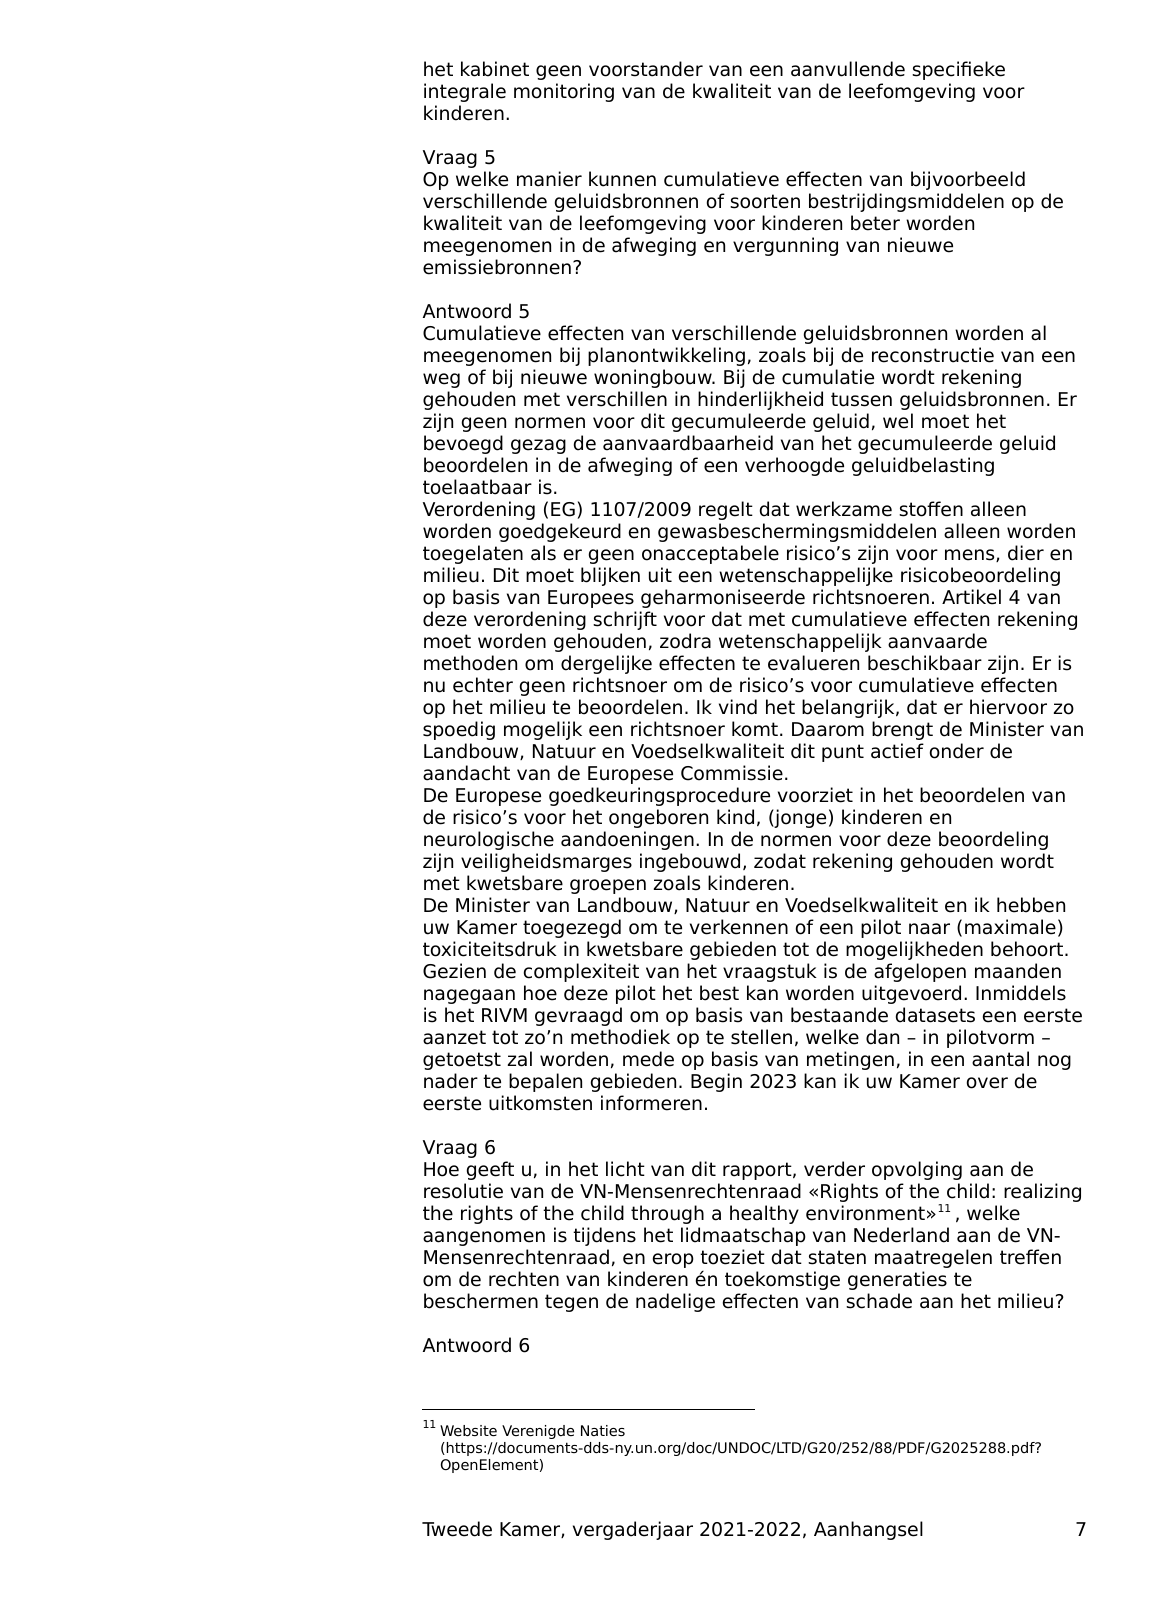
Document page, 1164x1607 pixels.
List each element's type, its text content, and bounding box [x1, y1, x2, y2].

text Antwoord 5 [422, 301, 1087, 323]
text Hoe geeft u, in het licht van dit rapport, verder opvolging aan de resolutie van de VN-Mensenrechtenraad «Rights of the child: realizing the rights of the child through a healthy environment», welke aangenomen is tijdens het lidmaatschap van Nederland aan de VN-Mensenrechtenraad, en erop toeziet dat staten maatregelen treffen om de rechten van kinderen én toekomstige generaties te beschermen tegen de nadelige effecten van schade aan het milieu? [422, 1159, 1087, 1312]
text Antwoord 6 [422, 1335, 1087, 1357]
text De Minister van Landbouw, Natuur en Voedselkwaliteit en ik hebben uw Kamer toegezegd om te verkennen of een pilot naar (maximale) toxiciteitsdruk in kwetsbare gebieden tot de mogelijkheden behoort. Gezien de complexiteit van het vraagstuk is de afgelopen maanden nagegaan hoe deze pilot het best kan worden uitgevoerd. Inmiddels is het RIVM gevraagd om op basis van bestaande datasets een eerste aanzet tot zo’n methodiek op te stellen, welke dan – in pilotvorm – getoetst zal worden, mede op basis van metingen, in een aantal nog nader te bepalen gebieden. Begin 2023 kan ik uw Kamer over de eerste uitkomsten informeren. [422, 895, 1087, 1114]
text Vraag 5 [422, 147, 1087, 169]
text Vraag 6 [422, 1137, 1087, 1159]
text De Europese goedkeuringsprocedure voorziet in het beoordelen van de risico’s voor het ongeboren kind, (jonge) kinderen en neurologische aandoeningen. In de normen voor deze beoordeling zijn veiligheidsmarges ingebouwd, zodat rekening gehouden wordt met kwetsbare groepen zoals kinderen. [422, 785, 1087, 895]
text het kabinet geen voorstander van een aanvullende specifieke integrale monitoring van de kwaliteit van de leefomgeving voor kinderen. [422, 59, 1087, 125]
text Op welke manier kunnen cumulatieve effecten van bijvoorbeeld verschillende geluidsbronnen of soorten bestrijdingsmiddelen op de kwaliteit van de leefomgeving voor kinderen beter worden meegenomen in de afweging en vergunning van nieuwe emissiebronnen? [422, 169, 1087, 279]
text Website Verenigde Naties (https://documents-dds-ny.un.org/doc/UNDOC/LTD/G20/252/88/PDF/G2025288.pdf?OpenElement) [422, 1418, 1087, 1474]
text Cumulatieve effecten van verschillende geluidsbronnen worden al meegenomen bij planontwikkeling, zoals bij de reconstructie van een weg of bij nieuwe woningbouw. Bij de cumulatie wordt rekening gehouden met verschillen in hinderlijkheid tussen geluidsbronnen. Er zijn geen normen voor dit gecumuleerde geluid, wel moet het bevoegd gezag de aanvaardbaarheid van het gecumuleerde geluid beoordelen in de afweging of een verhoogde geluidbelasting toelaatbaar is. [422, 323, 1087, 499]
text Verordening (EG) 1107/2009 regelt dat werkzame stoffen alleen worden goedgekeurd en gewasbeschermingsmiddelen alleen worden toegelaten als er geen onacceptabele risico’s zijn voor mens, dier en milieu. Dit moet blijken uit een wetenschappelijke risicobeoordeling op basis van Europees geharmoniseerde richtsnoeren. Artikel 4 van deze verordening schrijft voor dat met cumulatieve effecten rekening moet worden gehouden, zodra wetenschappelijk aanvaarde methoden om dergelijke effecten te evalueren beschikbaar zijn. Er is nu echter geen richtsnoer om de risico’s voor cumulatieve effecten op het milieu te beoordelen. Ik vind het belangrijk, dat er hiervoor zo spoedig mogelijk een richtsnoer komt. Daarom brengt de Minister van Landbouw, Natuur en Voedselkwaliteit dit punt actief onder de aandacht van de Europese Commissie. [422, 499, 1087, 785]
